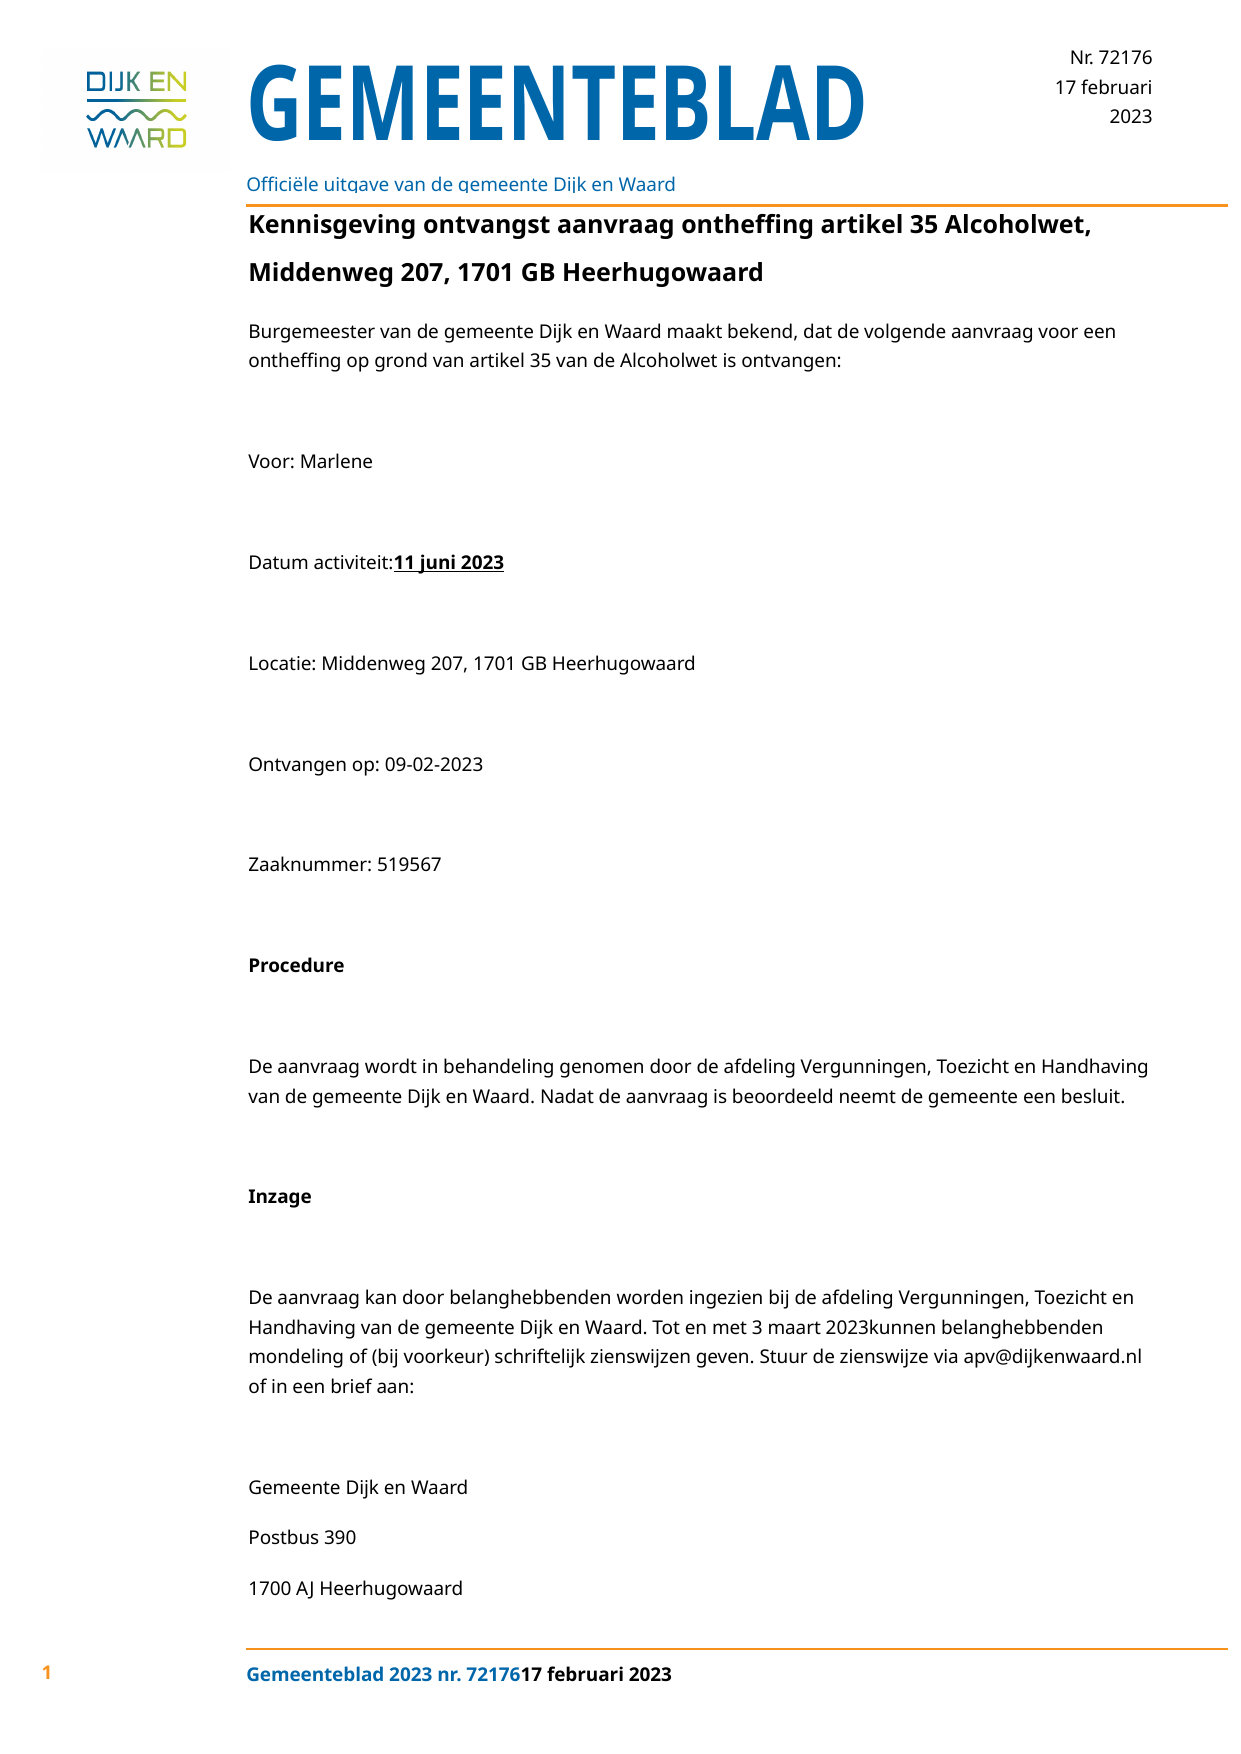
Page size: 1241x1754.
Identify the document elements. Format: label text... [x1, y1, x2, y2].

text Ontvangen op: 09-02-2023 [248, 751, 1152, 777]
text Procedure [248, 952, 1152, 978]
text Gemeente Dijk en Waard [248, 1474, 1152, 1500]
text Zaaknummer: 519567 [248, 852, 1152, 877]
text Locatie: Middenweg 207, 1701 GB Heerhugowaard [248, 650, 1152, 676]
text Datum activiteit:11 juni 2023 [248, 549, 1152, 575]
text De aanvraag kan door belanghebbenden worden ingezien bij de afdeling Vergunningen, Toezicht en Handhaving van de gemeente Dijk en Waard. Tot en met 3 maart 2023kunnen belanghebbenden mondeling of (bij voorkeur) schriftelijk zienswijzen geven. Stuur de zienswijze via apv@dijkenwaard.nl of in een brief aan: [248, 1284, 1152, 1399]
text Voor: Marlene [248, 448, 1152, 474]
text De aanvraag wordt in behandeling genomen door de afdeling Vergunningen, Toezicht en Handhaving van de gemeente Dijk en Waard. Nadat de aanvraag is beoordeeld neemt de gemeente een besluit. [248, 1053, 1152, 1109]
text Burgemeester van de gemeente Dijk en Waard maakt bekend, dat de volgende aanvraag voor een ontheffing op grond van artikel 35 van de Alcoholwet is ontvangen: [248, 318, 1152, 373]
text Inzage [248, 1184, 1152, 1209]
text 1700 AJ Heerhugowaard [248, 1575, 1152, 1601]
text Postbus 390 [248, 1524, 1152, 1550]
text Kennisgeving ontvangst aanvraag ontheffing artikel 35 Alcoholwet, Middenweg 207, 1701 GB Heerhugowaard [248, 207, 1152, 288]
picture [41, 47, 231, 172]
